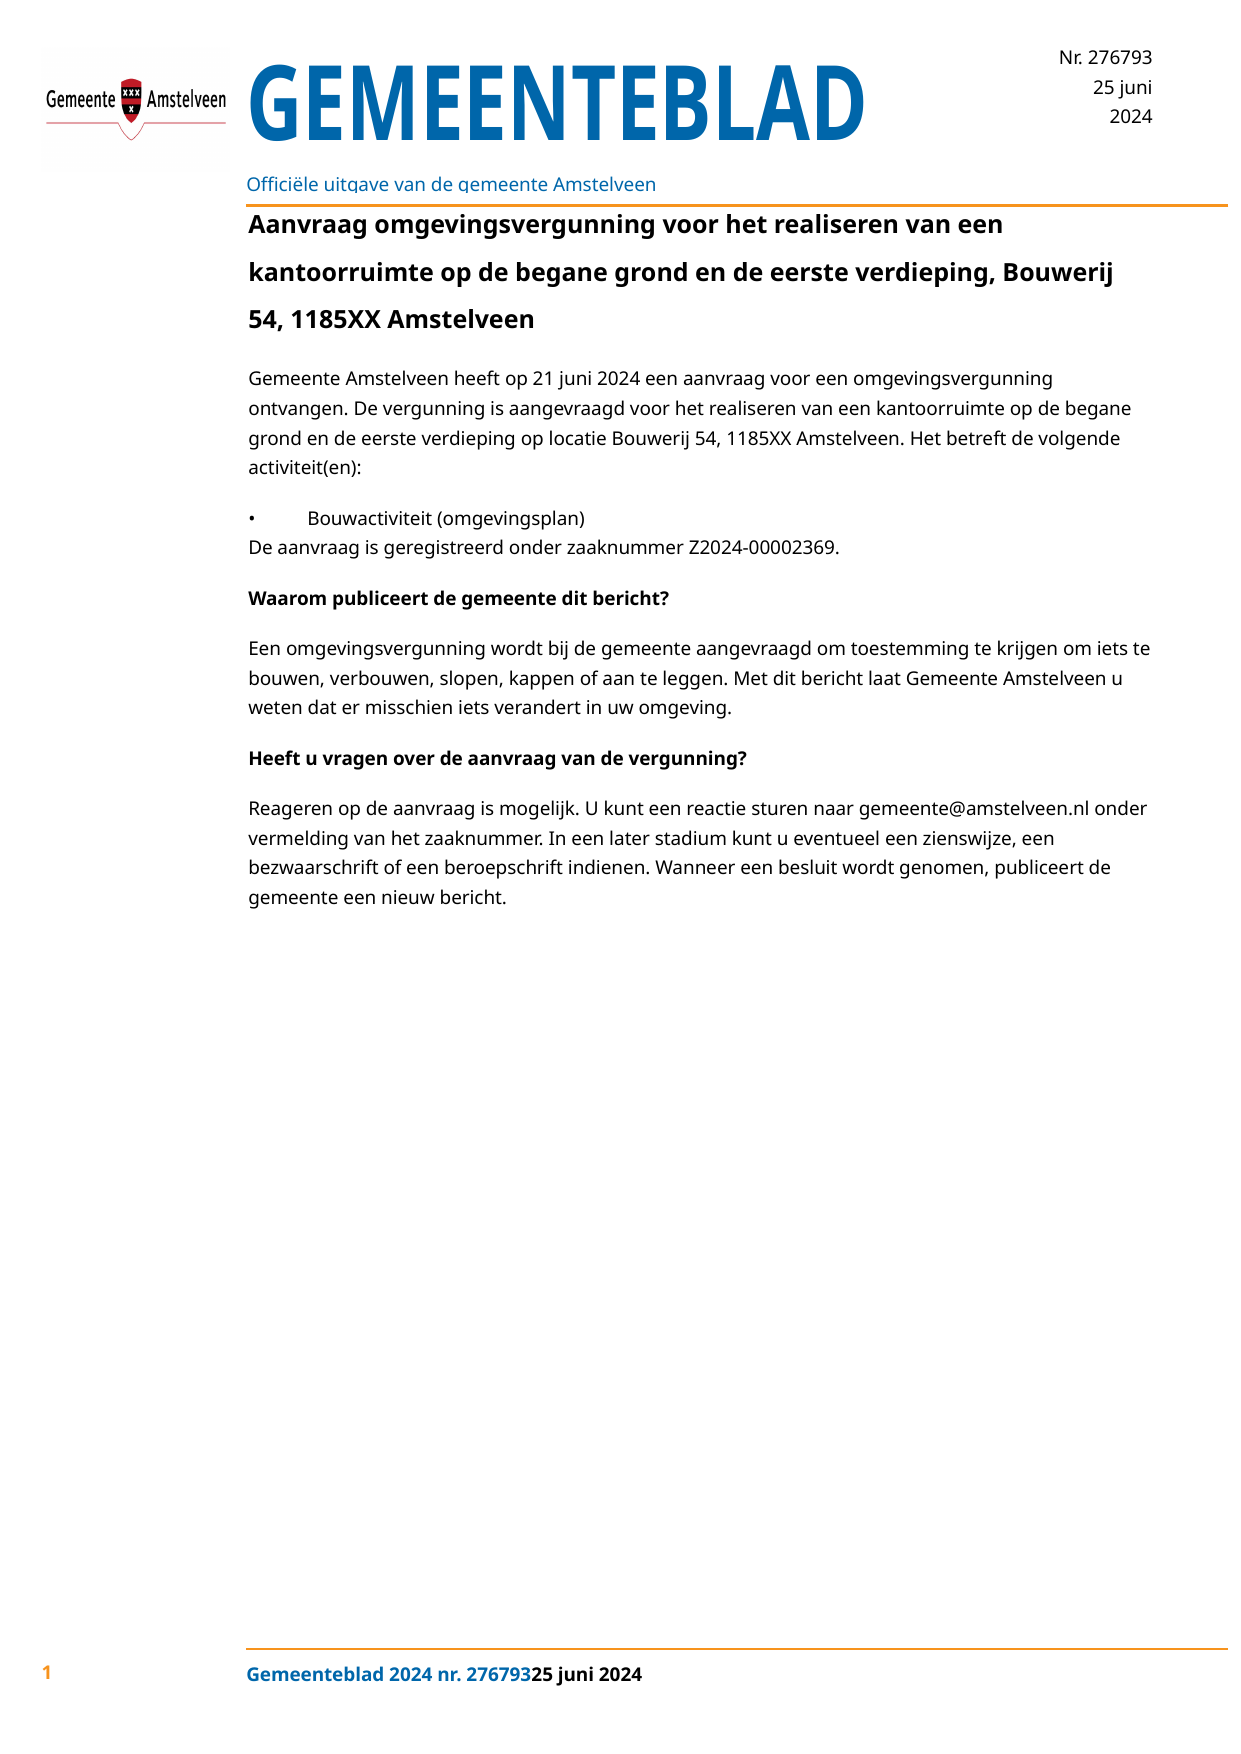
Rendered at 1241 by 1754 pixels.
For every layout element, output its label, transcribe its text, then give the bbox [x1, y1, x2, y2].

text Gemeente Amstelveen heeft op 21 juni 2024 een aanvraag voor een omgevingsvergunning ontvangen. De vergunning is aangevraagd voor het realiseren van een kantoorruimte op de begane grond en de eerste verdieping op locatie Bouwerij 54, 1185XX Amstelveen. Het betreft de volgende activiteit(en): [248, 366, 1152, 480]
text De aanvraag is geregistreerd onder zaaknummer Z2024-00002369. [248, 534, 1152, 560]
text Een omgevingsvergunning wordt bij de gemeente aangevraagd om toestemming te krijgen om iets te bouwen, verbouwen, slopen, kappen of aan te leggen. Met dit bericht laat Gemeente Amstelveen u weten dat er misschien iets verandert in uw omgeving. [248, 635, 1152, 720]
text Aanvraag omgevingsvergunning voor het realiseren van een kantoorruimte op de begane grond en de eerste verdieping, Bouwerij 54, 1185XX Amstelveen [248, 207, 1152, 336]
text Reageren op de aanvraag is mogelijk. U kunt een reactie sturen naar gemeente@amstelveen.nl onder vermelding van het zaaknummer. In een later stadium kunt u eventueel een zienswijze, een bezwaarschrift of een beroepschrift indienen. Wanneer een besluit wordt genomen, publiceert de gemeente een nieuw bericht. [248, 795, 1152, 909]
picture [41, 47, 231, 172]
list Bouwactiviteit (omgevingsplan) [248, 505, 1152, 530]
text Waarom publiceert de gemeente dit bericht? [248, 585, 1152, 610]
text Heeft u vragen over de aanvraag van de vergunning? [248, 745, 1152, 770]
